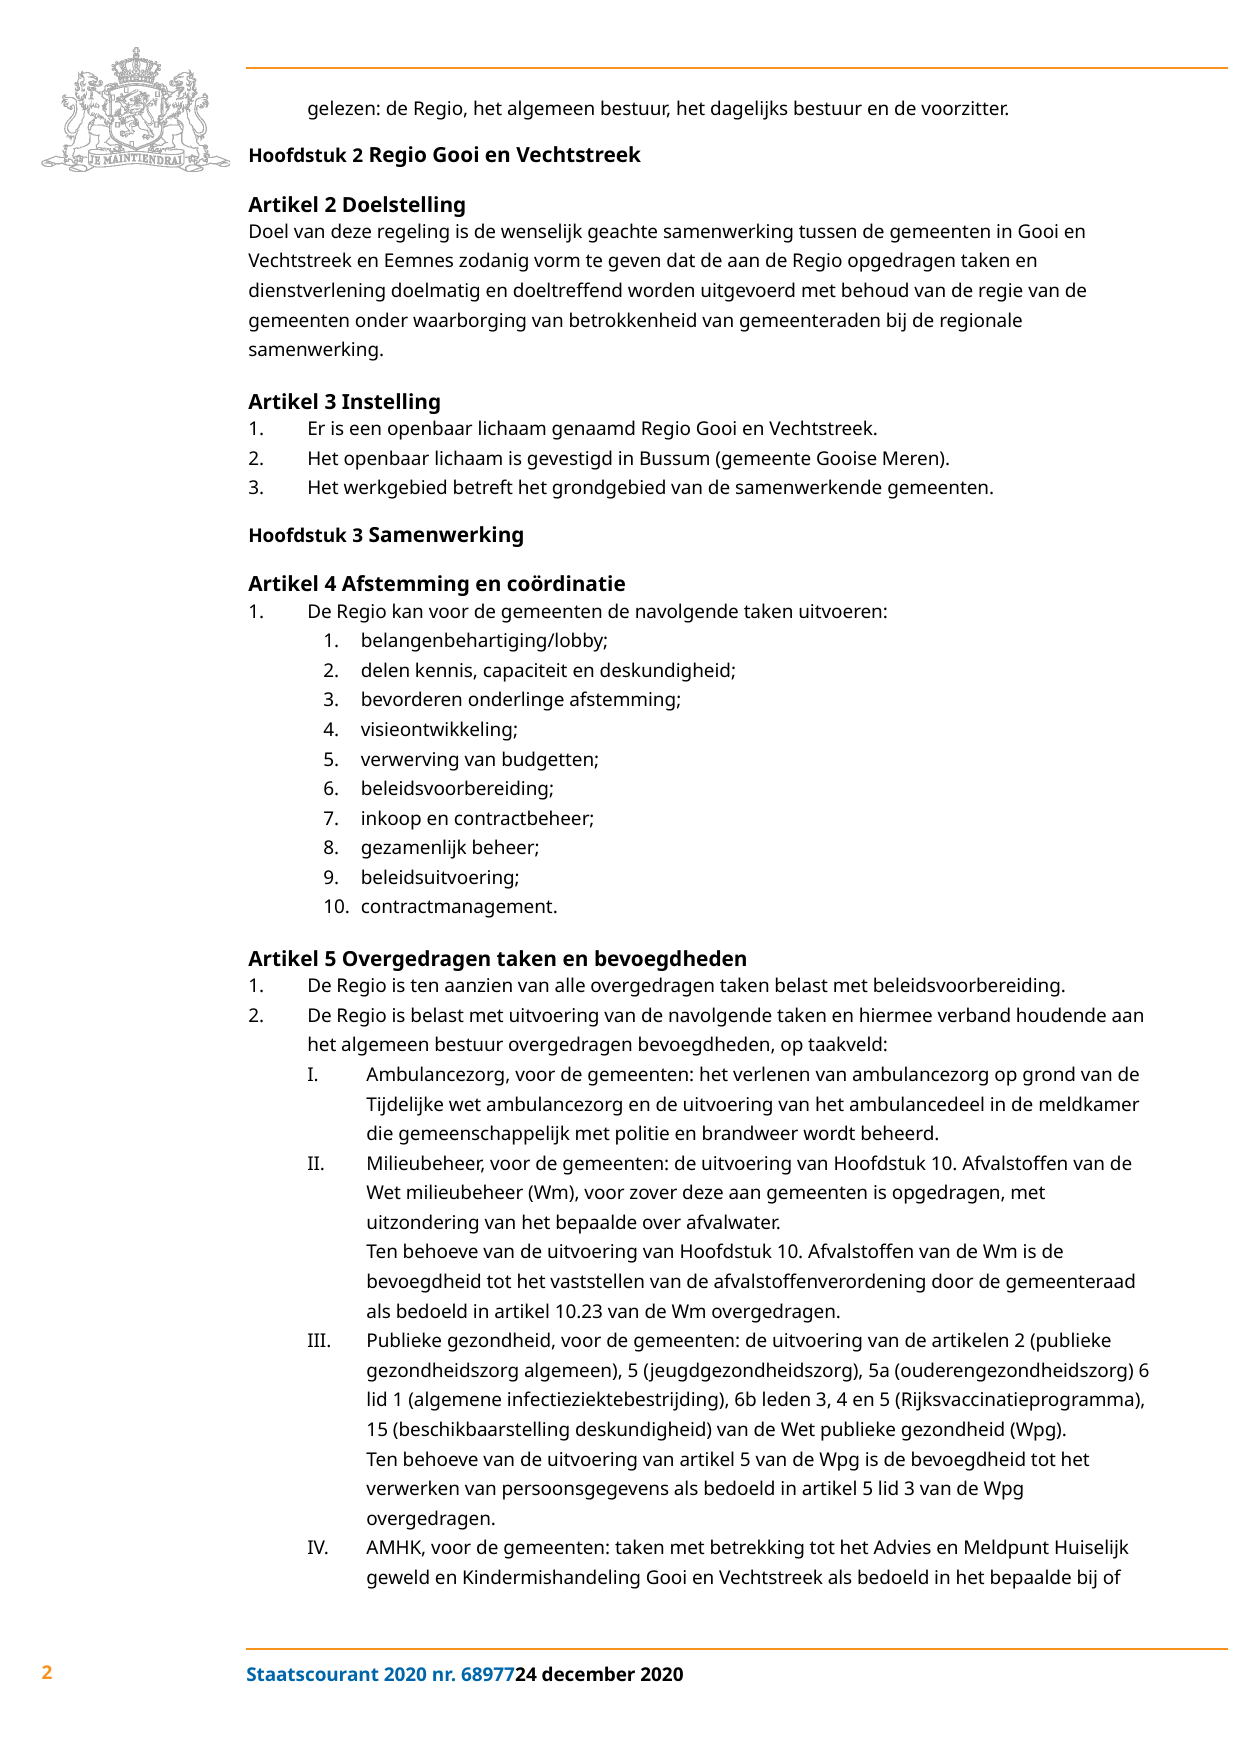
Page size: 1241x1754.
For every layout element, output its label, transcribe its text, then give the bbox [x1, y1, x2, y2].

text Artikel 3 Instelling [248, 387, 1152, 415]
list belangenbehartiging/lobby; [323, 627, 1152, 653]
list beleidsuitvoering; [323, 864, 1152, 890]
list Er is een openbaar lichaam genaamd Regio Gooi en Vechtstreek. [248, 415, 1152, 441]
list contractmanagement. [323, 894, 1152, 919]
text Doel van deze regeling is de wenselijk geachte samenwerking tussen de gemeenten in Gooi en Vechtstreek en Eemnes zodanig vorm te geven dat de aan de Regio opgedragen taken en dienstverlening doelmatig en doeltreffend worden uitgevoerd met behoud van de regie van de gemeenten onder waarborging van betrokkenheid van gemeenteraden bij de regionale samenwerking. [248, 218, 1152, 362]
list gelezen: de Regio, het algemeen bestuur, het dagelijks bestuur en de voorzitter. [248, 95, 1152, 121]
list De Regio is belast met uitvoering van de navolgende taken en hiermee verband houdende aan het algemeen bestuur overgedragen bevoegdheden, op taakveld: [248, 1002, 1152, 1057]
picture [41, 47, 231, 172]
list Publieke gezondheid, voor de gemeenten: de uitvoering van de artikelen 2 (publieke gezondheidszorg algemeen), 5 (jeugdgezondheidszorg), 5a (ouderengezondheidszorg) 6 lid 1 (algemene infectieziektebestrijding), 6b leden 3, 4 en 5 (Rijksvaccinatieprogramma), 15 (beschikbaarstelling deskundigheid) van de Wet publieke gezondheid (Wpg). [307, 1327, 1152, 1442]
list Milieubeheer, voor de gemeenten: de uitvoering van Hoofdstuk 10. Afvalstoffen van de Wet milieubeheer (Wm), voor zover deze aan gemeenten is opgedragen, met uitzondering van het bepaalde over afvalwater. [307, 1150, 1152, 1235]
list beleidsvoorbereiding; [323, 775, 1152, 801]
list De Regio kan voor de gemeenten de navolgende taken uitvoeren: [248, 598, 1152, 623]
list bevorderen onderlinge afstemming; [323, 687, 1152, 712]
text Artikel 5 Overgedragen taken en bevoegdheden [248, 944, 1152, 972]
list gezamenlijk beheer; [323, 834, 1152, 860]
text Hoofdstuk 3 Samenwerking [248, 520, 1152, 548]
list Ten behoeve van de uitvoering van Hoofdstuk 10. Afvalstoffen van de Wm is de bevoegdheid tot het vaststellen van de afvalstoffenverordening door de gemeenteraad als bedoeld in artikel 10.23 van de Wm overgedragen. [307, 1239, 1152, 1324]
text Artikel 2 Doelstelling [248, 190, 1152, 218]
list De Regio is ten aanzien van alle overgedragen taken belast met beleidsvoorbereiding. [248, 972, 1152, 998]
list inkoop en contractbeheer; [323, 805, 1152, 831]
list Ten behoeve van de uitvoering van artikel 5 van de Wpg is de bevoegdheid tot het verwerken van persoonsgegevens als bedoeld in artikel 5 lid 3 van de Wpg overgedragen. [307, 1446, 1152, 1531]
list delen kennis, capaciteit en deskundigheid; [323, 657, 1152, 683]
list Het werkgebied betreft het grondgebied van de samenwerkende gemeenten. [248, 474, 1152, 500]
text Hoofdstuk 2 Regio Gooi en Vechtstreek [248, 140, 1152, 169]
text Artikel 4 Afstemming en coördinatie [248, 569, 1152, 598]
list AMHK, voor de gemeenten: taken met betrekking tot het Advies en Meldpunt Huiselijk geweld en Kindermishandeling Gooi en Vechtstreek als bedoeld in het bepaalde bij of [307, 1534, 1152, 1590]
list visieontwikkeling; [323, 716, 1152, 742]
list Ambulancezorg, voor de gemeenten: het verlenen van ambulancezorg op grond van de Tijdelijke wet ambulancezorg en de uitvoering van het ambulancedeel in de meldkamer die gemeenschappelijk met politie en brandweer wordt beheerd. [307, 1061, 1152, 1146]
list verwerving van budgetten; [323, 746, 1152, 771]
list Het openbaar lichaam is gevestigd in Bussum (gemeente Gooise Meren). [248, 445, 1152, 471]
